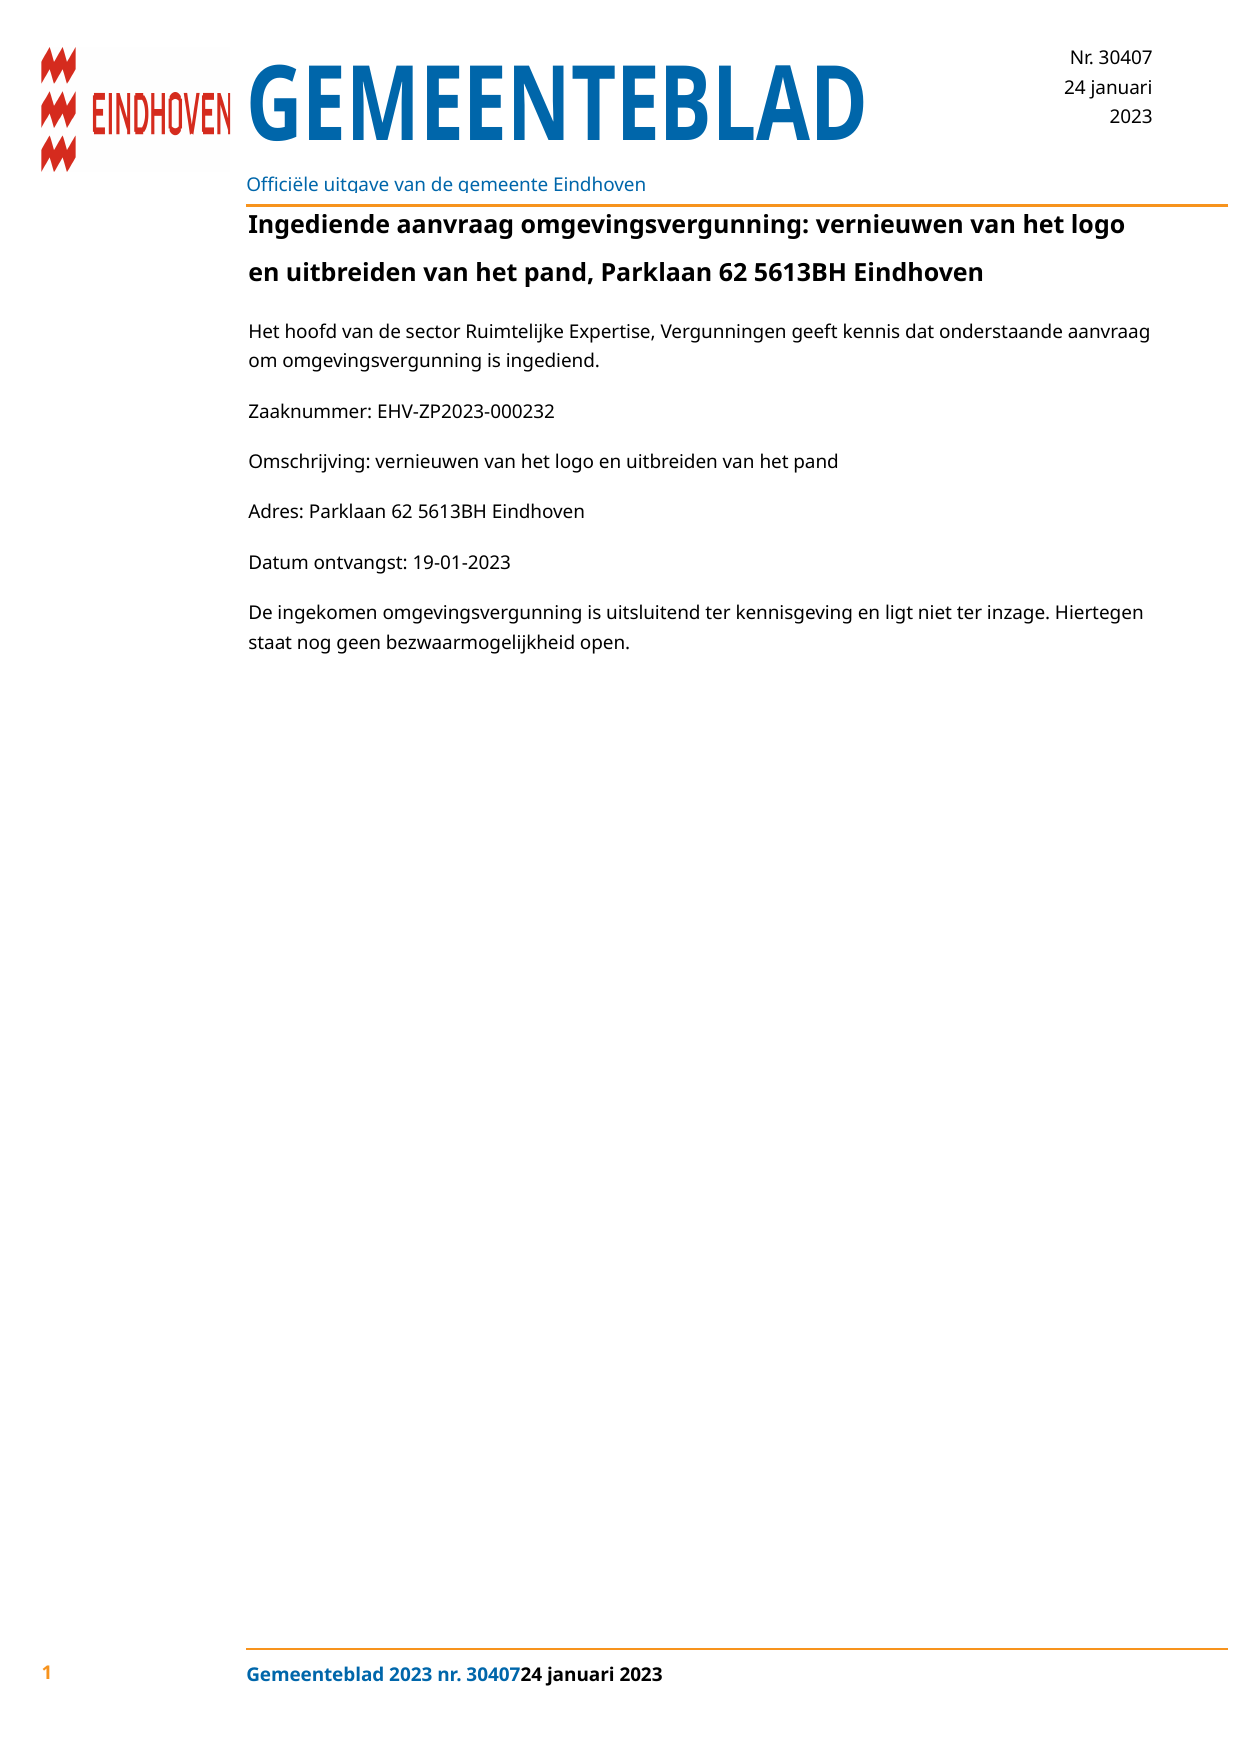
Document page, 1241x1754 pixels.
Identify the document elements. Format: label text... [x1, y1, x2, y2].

text Zaaknummer: EHV-ZP2023-000232 [248, 398, 1152, 424]
picture [41, 47, 231, 172]
text Adres: Parklaan 62 5613BH Eindhoven [248, 499, 1152, 524]
text Ingediende aanvraag omgevingsvergunning: vernieuwen van het logo en uitbreiden van het pand, Parklaan 62 5613BH Eindhoven [248, 207, 1152, 288]
text Het hoofd van de sector Ruimtelijke Expertise, Vergunningen geeft kennis dat onderstaande aanvraag om omgevingsvergunning is ingediend. [248, 318, 1152, 373]
text Omschrijving: vernieuwen van het logo en uitbreiden van het pand [248, 448, 1152, 474]
text Datum ontvangst: 19-01-2023 [248, 549, 1152, 575]
text De ingekomen omgevingsvergunning is uitsluitend ter kennisgeving en ligt niet ter inzage. Hiertegen staat nog geen bezwaarmogelijkheid open. [248, 599, 1152, 655]
